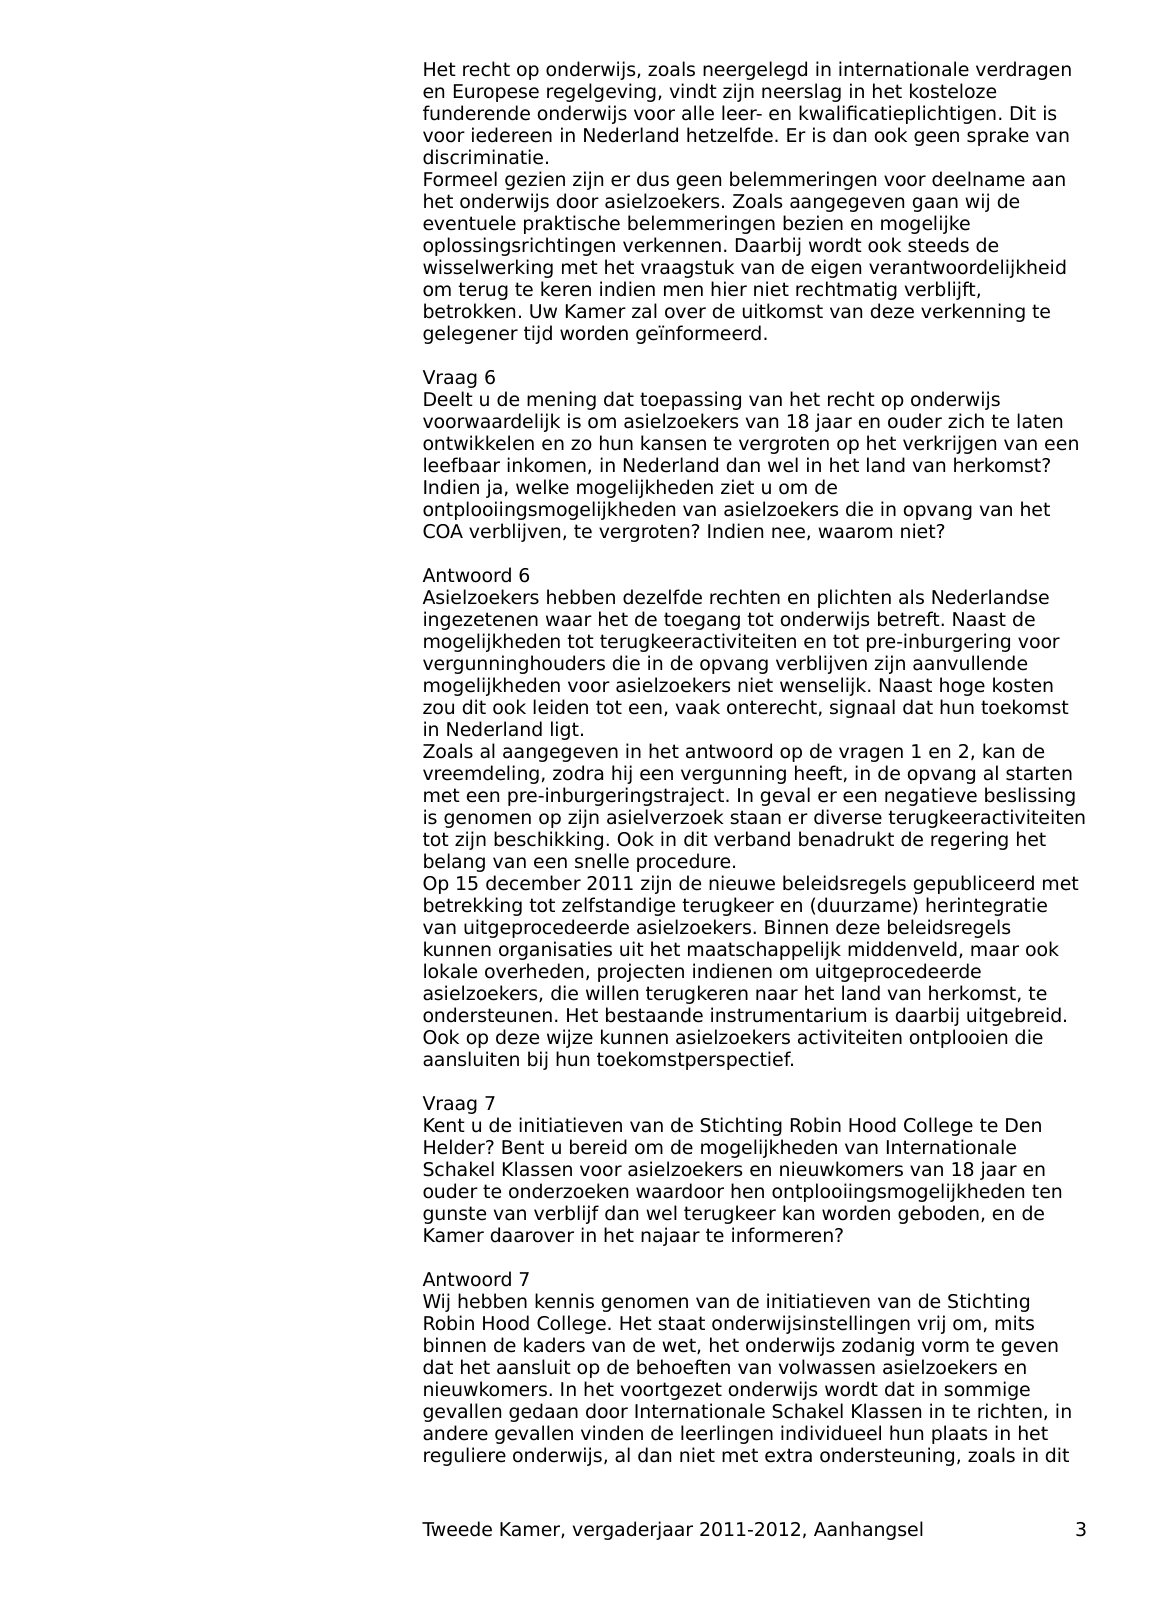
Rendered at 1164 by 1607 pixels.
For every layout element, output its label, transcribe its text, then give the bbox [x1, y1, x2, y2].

text Asielzoekers hebben dezelfde rechten en plichten als Nederlandse ingezetenen waar het de toegang tot onderwijs betreft. Naast de mogelijkheden tot terugkeeractiviteiten en tot pre-inburgering voor vergunninghouders die in de opvang verblijven zijn aanvullende mogelijkheden voor asielzoekers niet wenselijk. Naast hoge kosten zou dit ook leiden tot een, vaak onterecht, signaal dat hun toekomst in Nederland ligt. [422, 587, 1087, 741]
text Zoals al aangegeven in het antwoord op de vragen 1 en 2, kan de vreemdeling, zodra hij een vergunning heeft, in de opvang al starten met een pre-inburgeringstraject. In geval er een negatieve beslissing is genomen op zijn asielverzoek staan er diverse terugkeeractiviteiten tot zijn beschikking. Ook in dit verband benadrukt de regering het belang van een snelle procedure. [422, 741, 1087, 873]
text Op 15 december 2011 zijn de nieuwe beleidsregels gepubliceerd met betrekking tot zelfstandige terugkeer en (duurzame) herintegratie van uitgeprocedeerde asielzoekers. Binnen deze beleidsregels kunnen organisaties uit het maatschappelijk middenveld, maar ook lokale overheden, projecten indienen om uitgeprocedeerde asielzoekers, die willen terugkeren naar het land van herkomst, te ondersteunen. Het bestaande instrumentarium is daarbij uitgebreid. [422, 873, 1087, 1027]
text Wij hebben kennis genomen van de initiatieven van de Stichting Robin Hood College. Het staat onderwijsinstellingen vrij om, mits binnen de kaders van de wet, het onderwijs zodanig vorm te geven dat het aansluit op de behoeften van volwassen asielzoekers en nieuwkomers. In het voortgezet onderwijs wordt dat in sommige gevallen gedaan door Internationale Schakel Klassen in te richten, in andere gevallen vinden de leerlingen individueel hun plaats in het reguliere onderwijs, al dan niet met extra ondersteuning, zoals in dit [422, 1291, 1087, 1467]
text Deelt u de mening dat toepassing van het recht op onderwijs voorwaardelijk is om asielzoekers van 18 jaar en ouder zich te laten ontwikkelen en zo hun kansen te vergroten op het verkrijgen van een leefbaar inkomen, in Nederland dan wel in het land van herkomst? Indien ja, welke mogelijkheden ziet u om de ontplooiingsmogelijkheden van asielzoekers die in opvang van het COA verblijven, te vergroten? Indien nee, waarom niet? [422, 389, 1087, 543]
text Vraag 7 [422, 1093, 1087, 1115]
text Het recht op onderwijs, zoals neergelegd in internationale verdragen en Europese regelgeving, vindt zijn neerslag in het kosteloze funderende onderwijs voor alle leer- en kwalificatieplichtigen. Dit is voor iedereen in Nederland hetzelfde. Er is dan ook geen sprake van discriminatie. [422, 59, 1087, 169]
text Antwoord 6 [422, 565, 1087, 587]
text Kent u de initiatieven van de Stichting Robin Hood College te Den Helder? Bent u bereid om de mogelijkheden van Internationale Schakel Klassen voor asielzoekers en nieuwkomers van 18 jaar en ouder te onderzoeken waardoor hen ontplooiingsmogelijkheden ten gunste van verblijf dan wel terugkeer kan worden geboden, en de Kamer daarover in het najaar te informeren? [422, 1115, 1087, 1247]
text Ook op deze wijze kunnen asielzoekers activiteiten ontplooien die aansluiten bij hun toekomstperspectief. [422, 1027, 1087, 1071]
text Vraag 6 [422, 367, 1087, 389]
text Formeel gezien zijn er dus geen belemmeringen voor deelname aan het onderwijs door asielzoekers. Zoals aangegeven gaan wij de eventuele praktische belemmeringen bezien en mogelijke oplossingsrichtingen verkennen. Daarbij wordt ook steeds de wisselwerking met het vraagstuk van de eigen verantwoordelijkheid om terug te keren indien men hier niet rechtmatig verblijft, betrokken. Uw Kamer zal over de uitkomst van deze verkenning te gelegener tijd worden geïnformeerd. [422, 169, 1087, 345]
text Antwoord 7 [422, 1269, 1087, 1291]
